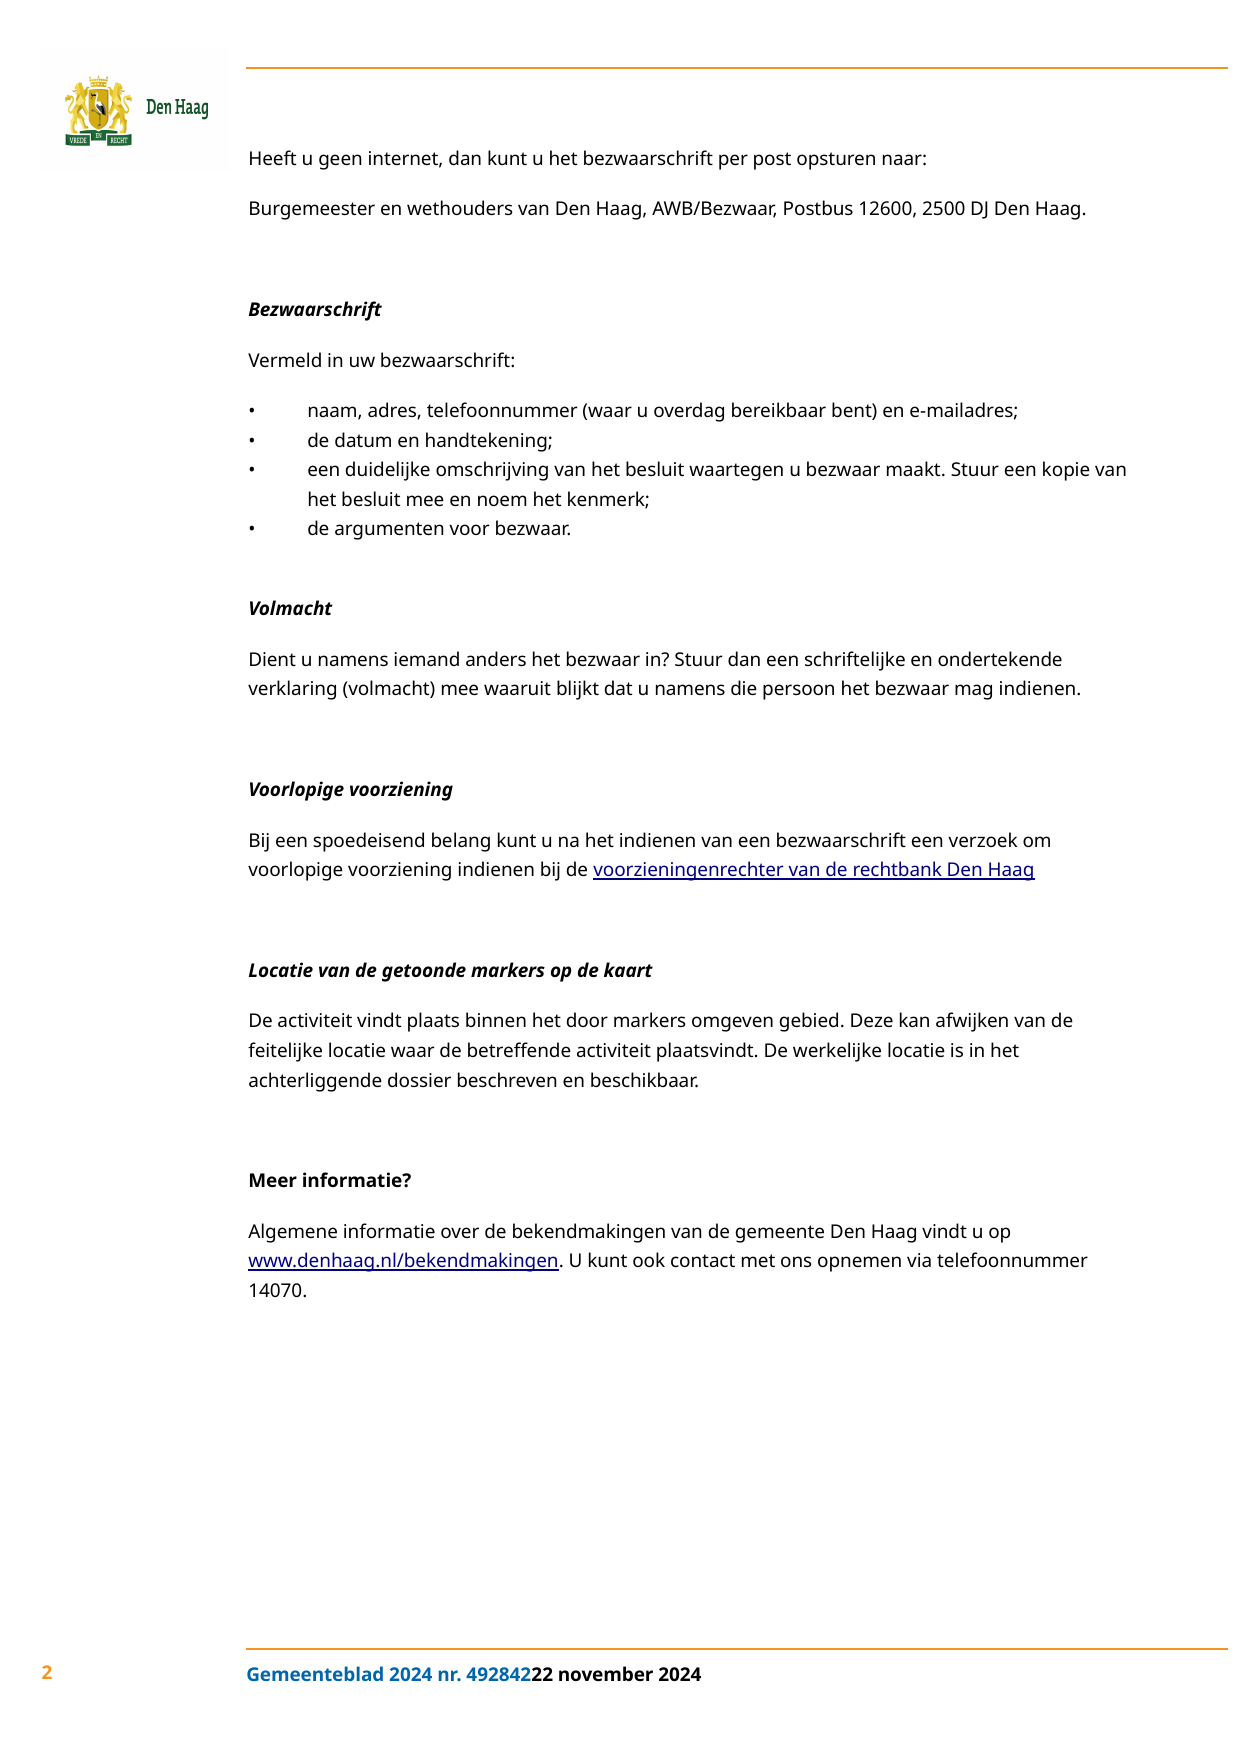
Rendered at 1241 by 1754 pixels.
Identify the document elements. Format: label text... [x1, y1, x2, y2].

list de argumenten voor bezwaar. [248, 516, 1152, 541]
text Locatie van de getoonde markers op de kaart [248, 957, 1152, 983]
text Voorlopige voorziening [248, 776, 1152, 802]
text Volmacht [248, 596, 1152, 621]
text Bij een spoedeisend belang kunt u na het indienen van een bezwaarschrift een verzoek om voorlopige voorziening indienen bij de voorzieningenrechter van de rechtbank Den Haag [248, 827, 1152, 882]
text Vermeld in uw bezwaarschrift: [248, 347, 1152, 373]
text Heeft u geen internet, dan kunt u het bezwaarschrift per post opsturen naar: [248, 145, 1152, 171]
picture [41, 47, 231, 172]
list de datum en handtekening; [248, 427, 1152, 453]
text De activiteit vindt plaats binnen het door markers omgeven gebied. Deze kan afwijken van de feitelijke locatie waar de betreffende activiteit plaatsvindt. De werkelijke locatie is in het achterliggende dossier beschreven en beschikbaar. [248, 1008, 1152, 1093]
list naam, adres, telefoonnummer (waar u overdag bereikbaar bent) en e-mailadres; [248, 397, 1152, 423]
text Burgemeester en wethouders van Den Haag, AWB/Bezwaar, Postbus 12600, 2500 DJ Den Haag. [248, 196, 1152, 221]
text Algemene informatie over de bekendmakingen van de gemeente Den Haag vindt u op www.denhaag.nl/bekendmakingen. U kunt ook contact met ons opnemen via telefoonnummer 14070. [248, 1218, 1152, 1303]
text Dient u namens iemand anders het bezwaar in? Stuur dan een schriftelijke en ondertekende verklaring (volmacht) mee waaruit blijkt dat u namens die persoon het bezwaar mag indienen. [248, 646, 1152, 701]
list een duidelijke omschrijving van het besluit waartegen u bezwaar maakt. Stuur een kopie van het besluit mee en noem het kenmerk; [248, 456, 1152, 512]
text Meer informatie? [248, 1168, 1152, 1193]
text Bezwaarschrift [248, 296, 1152, 322]
